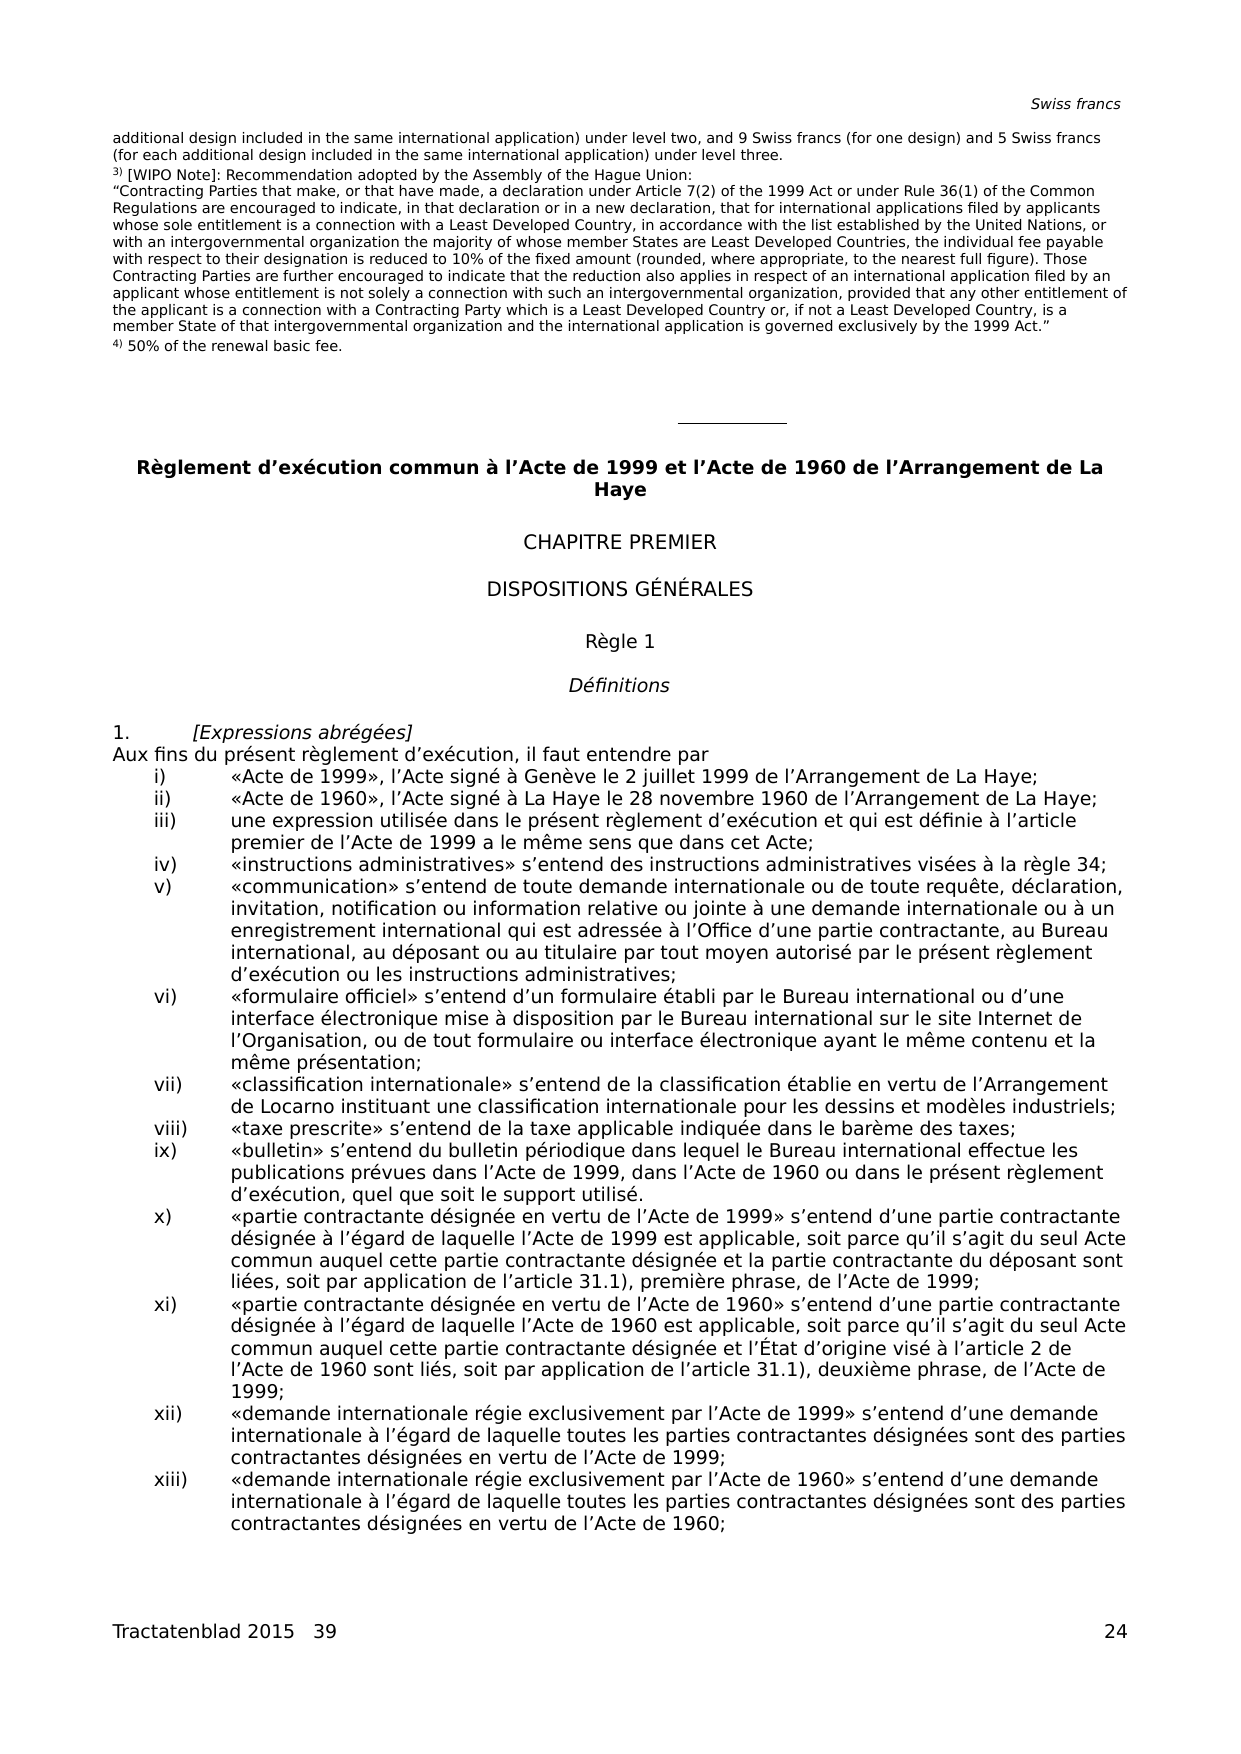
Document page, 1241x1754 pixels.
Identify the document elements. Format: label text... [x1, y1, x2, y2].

text viii) «taxe prescrite» s’entend de la taxe applicable indiquée dans le barème des taxes; [153, 1118, 1128, 1139]
subtitle Règlement d’exécution commun à l’Acte de 1999 et l’Acte de 1960 de l’Arrangement de La Haye [112, 457, 1128, 501]
table_header [198, 96, 269, 113]
subtitle CHAPITRE PREMIER DISPOSITIONS GÉNÉRALES [112, 531, 1128, 601]
text Aux fins du présent règlement d’exécution, il faut entendre par [112, 744, 1128, 766]
text i) «Acte de 1999», l’Acte signé à Genève le 2 juillet 1999 de l’Arrangement de La Haye; [153, 766, 1128, 788]
table_cell additional design included in the same international application) under level two, and 9 Swiss francs (for one design) and 5 Swiss francs (for each additional design included in the same international application) under level three. 3) [WIPO Note]: Recommendation adopted by the Assembly of the Hague Union: “Contracting Parties that make, or that have made, a declaration under Article 7(2) of the 1999 Act or under Rule 36(1) of the Common Regulations are encouraged to indicate, in that declaration or in a new declaration, that for international applications filed by applicants whose sole entitlement is a connection with a Least Developed Country, in accordance with the list established by the United Nations, or with an intergovernmental organization the majority of whose member States are Least Developed Countries, the individual fee payable with respect to their designation is reduced to 10% of the fixed amount (rounded, where appropriate, to the nearest full figure). Those Contracting Parties are further encouraged to indicate that the reduction also applies in respect of an international application filed by an applicant whose entitlement is not solely a connection with such an intergovernmental organization, provided that any other entitlement of the applicant is a connection with a Contracting Party which is a Least Developed Country or, if not a Least Developed Country, is a member State of that intergovernmental organization and the international application is governed exclusively by the 1999 Act.” 4) 50% of the renewal basic fee. [112, 130, 1128, 355]
text vii) «classification internationale» s’entend de la classification établie en vertu de l’Arrangement de Locarno instituant une classification internationale pour les dessins et modèles industriels; [153, 1074, 1128, 1118]
text v) «communication» s’entend de toute demande internationale ou de toute requête, déclaration, invitation, notification ou information relative ou jointe à une demande internationale ou à un enregistrement international qui est adressée à l’Office d’une partie contractante, au Bureau international, au déposant ou au titulaire par tout moyen autorisé par le présent règlement d’exécution ou les instructions administratives; [153, 876, 1128, 986]
text 1. [Expressions abrégées] [112, 722, 1128, 744]
text iii) une expression utilisée dans le présent règlement d’exécution et qui est définie à l’article premier de l’Acte de 1999 a le même sens que dans cet Acte; [153, 810, 1128, 854]
text xiii) «demande internationale régie exclusivement par l’Acte de 1960» s’entend d’une demande internationale à l’égard de laquelle toutes les parties contractantes désignées sont des parties contractantes désignées en vertu de l’Acte de 1960; [153, 1469, 1128, 1535]
text vi) «formulaire officiel» s’entend d’un formulaire établi par le Bureau international ou d’une interface électronique mise à disposition par le Bureau international sur le site Internet de l’Organisation, ou de tout formulaire ou interface électronique ayant le même contenu et la même présentation; [153, 986, 1128, 1074]
table_header [150, 96, 198, 113]
text xi) «partie contractante désignée en vertu de l’Acte de 1960» s’entend d’une partie contractante désignée à l’égard de laquelle l’Acte de 1960 est applicable, soit parce qu’il s’agit du seul Acte commun auquel cette partie contractante désignée et l’État d’origine visé à l’article 2 de l’Acte de 1960 sont liés, soit par application de l’article 31.1), deuxième phrase, de l’Acte de 1999; [153, 1293, 1128, 1403]
table_cell [985, 113, 1128, 130]
text ii) «Acte de 1960», l’Acte signé à La Haye le 28 novembre 1960 de l’Arrangement de La Haye; [153, 788, 1128, 810]
text x) «partie contractante désignée en vertu de l’Acte de 1999» s’entend d’une partie contractante désignée à l’égard de laquelle l’Acte de 1999 est applicable, soit parce qu’il s’agit du seul Acte commun auquel cette partie contractante désignée et la partie contractante du déposant sont liées, soit par application de l’article 31.1), première phrase, de l’Acte de 1999; [153, 1206, 1128, 1293]
table_header Swiss francs [985, 96, 1128, 113]
table_cell [150, 113, 198, 130]
table_cell [270, 113, 985, 130]
table_cell [198, 113, 269, 130]
text xii) «demande internationale régie exclusivement par l’Acte de 1999» s’entend d’une demande internationale à l’égard de laquelle toutes les parties contractantes désignées sont des parties contractantes désignées en vertu de l’Acte de 1999; [153, 1403, 1128, 1469]
table_cell [112, 113, 150, 130]
text ix) «bulletin» s’entend du bulletin périodique dans lequel le Bureau international effectue les publications prévues dans l’Acte de 1999, dans l’Acte de 1960 ou dans le présent règlement d’exécution, quel que soit le support utilisé. [153, 1139, 1128, 1206]
table_header [270, 96, 985, 113]
text iv) «instructions administratives» s’entend des instructions administratives visées à la règle 34; [153, 854, 1128, 876]
table_header [112, 96, 150, 113]
subtitle Règle 1 Définitions [112, 631, 1128, 697]
